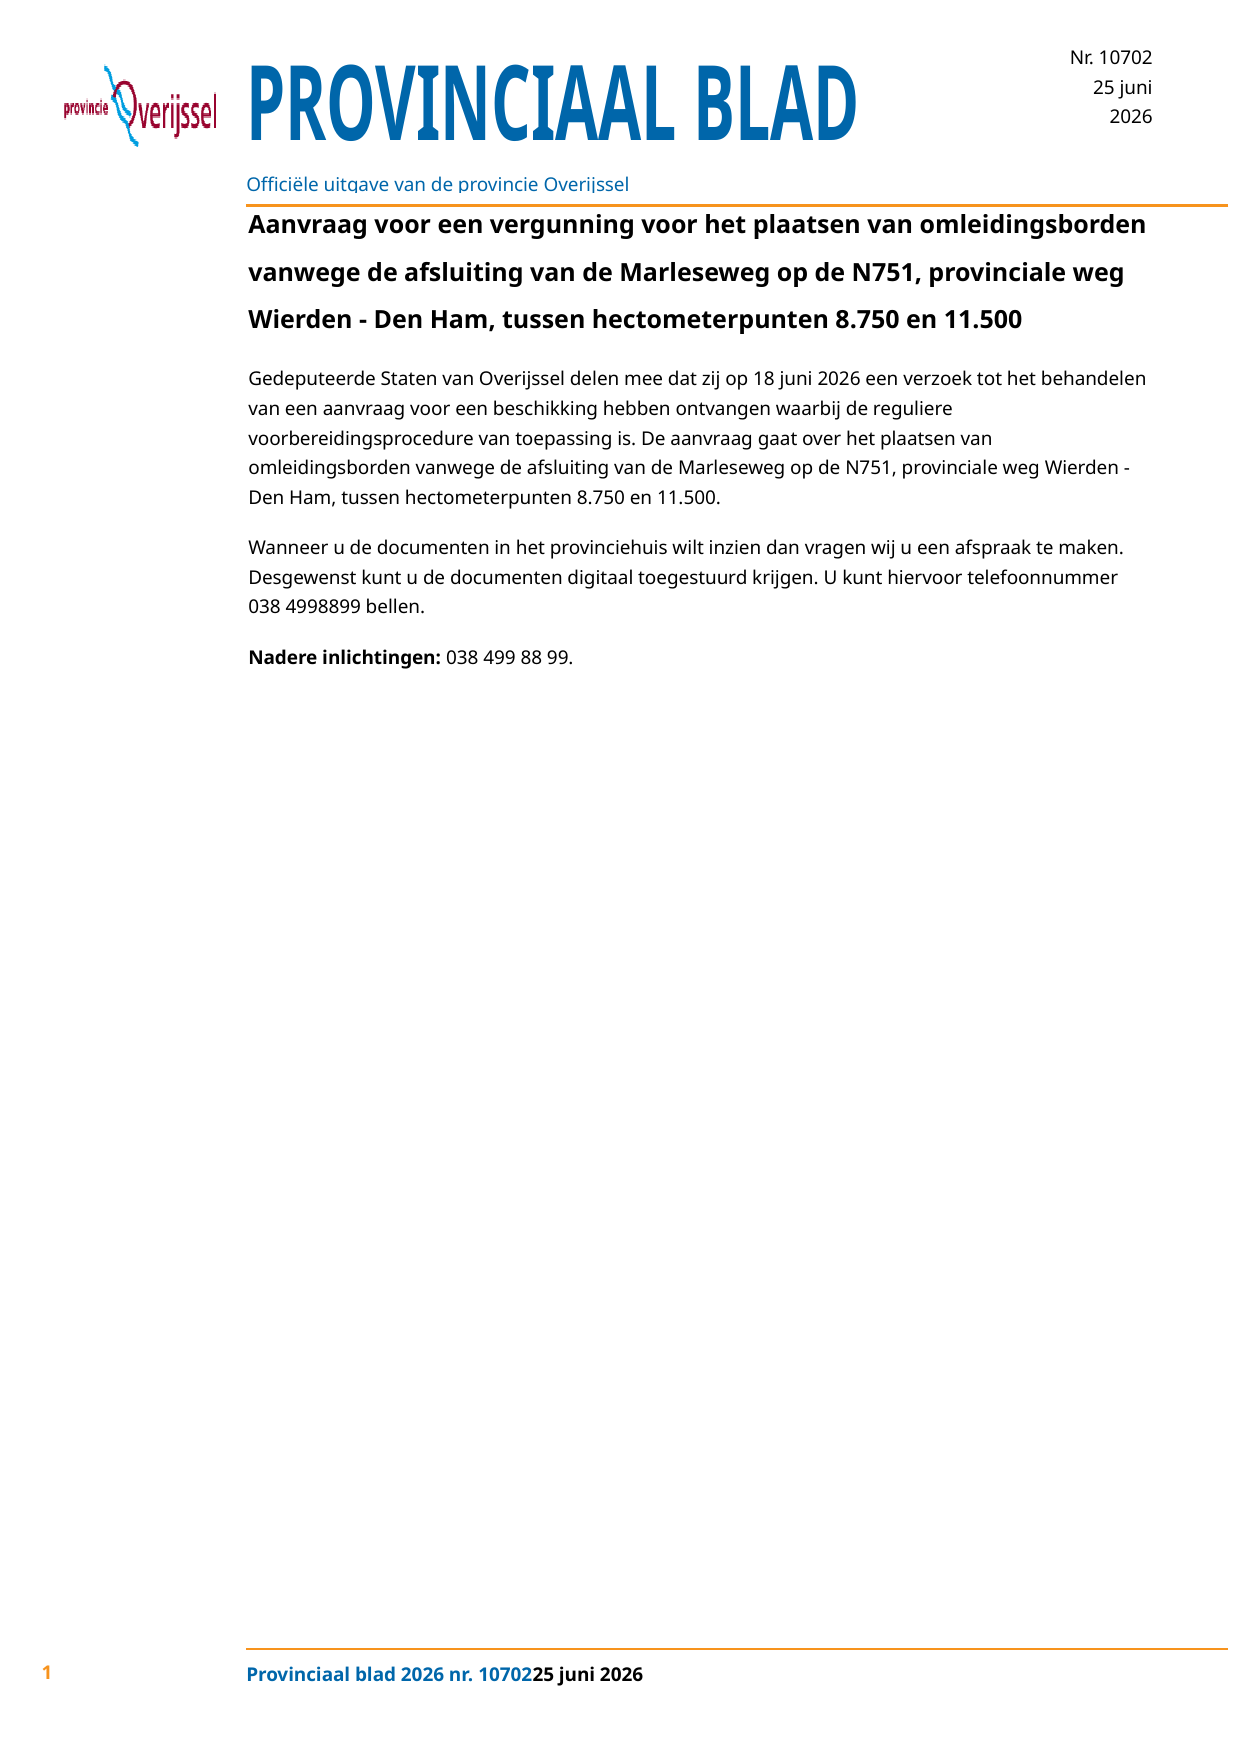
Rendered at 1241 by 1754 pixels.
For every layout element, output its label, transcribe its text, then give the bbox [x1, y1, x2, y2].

text Wanneer u de documenten in het provinciehuis wilt inzien dan vragen wij u een afspraak te maken. Desgewenst kunt u de documenten digitaal toegestuurd krijgen. U kunt hiervoor telefoonnummer 038 4998899 bellen. [248, 534, 1152, 619]
text Gedeputeerde Staten van Overijssel delen mee dat zij op 18 juni 2026 een verzoek tot het behandelen van een aanvraag voor een beschikking hebben ontvangen waarbij de reguliere voorbereidingsprocedure van toepassing is. De aanvraag gaat over het plaatsen van omleidingsborden vanwege de afsluiting van de Marleseweg op de N751, provinciale weg Wierden - Den Ham, tussen hectometerpunten 8.750 en 11.500. [248, 366, 1152, 509]
text Nadere inlichtingen: 038 499 88 99. [248, 644, 1152, 669]
picture [41, 47, 231, 172]
text Aanvraag voor een vergunning voor het plaatsen van omleidingsborden vanwege de afsluiting van de Marleseweg op de N751, provinciale weg Wierden - Den Ham, tussen hectometerpunten 8.750 en 11.500 [248, 207, 1152, 336]
